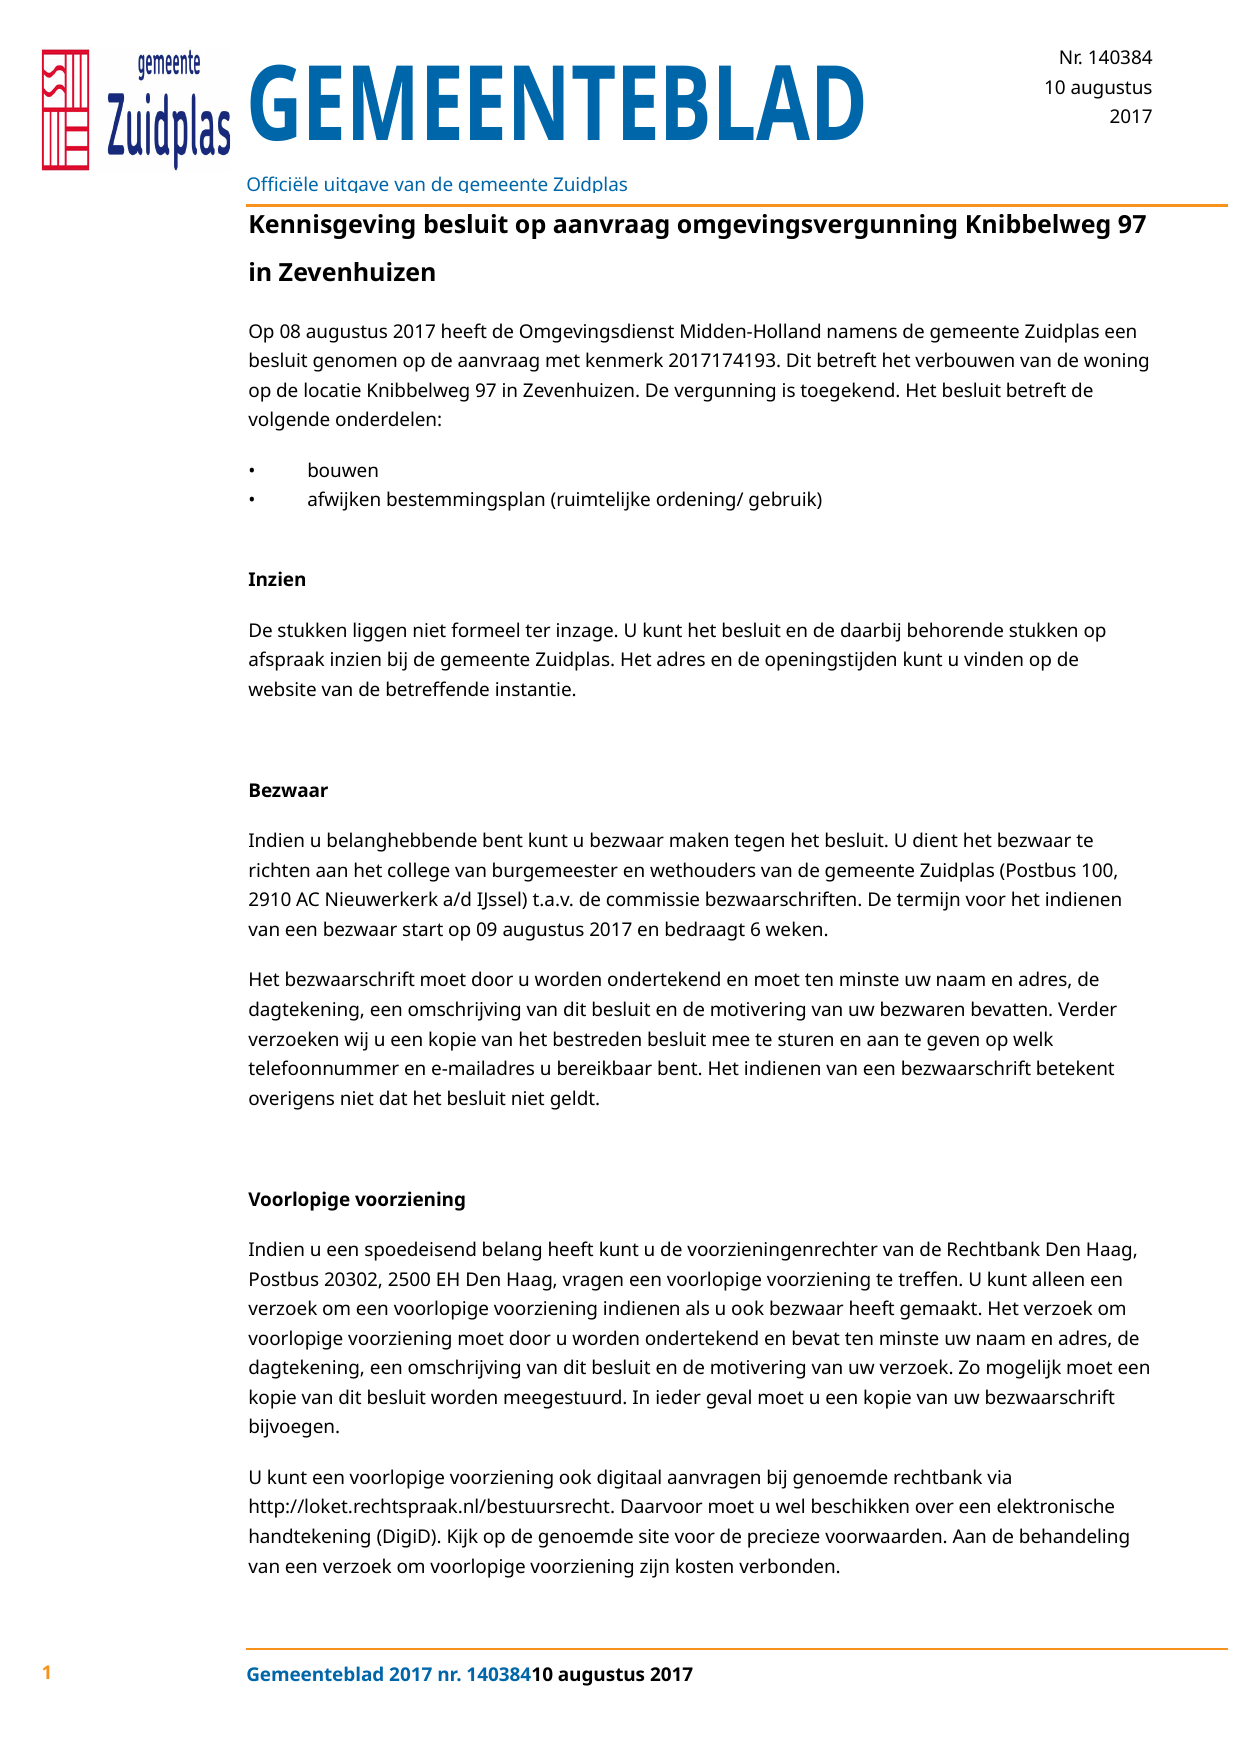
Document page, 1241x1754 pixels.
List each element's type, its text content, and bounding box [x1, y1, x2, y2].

text Kennisgeving besluit op aanvraag omgevingsvergunning Knibbelweg 97 in Zevenhuizen [248, 207, 1152, 288]
text U kunt een voorlopige voorziening ook digitaal aanvragen bij genoemde rechtbank via http://loket.rechtspraak.nl/bestuursrecht. Daarvoor moet u wel beschikken over een elektronische handtekening (DigiD). Kijk op de genoemde site voor de precieze voorwaarden. Aan de behandeling van een verzoek om voorlopige voorziening zijn kosten verbonden. [248, 1464, 1152, 1579]
text Indien u een spoedeisend belang heeft kunt u de voorzieningenrechter van de Rechtbank Den Haag, Postbus 20302, 2500 EH Den Haag, vragen een voorlopige voorziening te treffen. U kunt alleen een verzoek om een voorlopige voorziening indienen als u ook bezwaar heeft gemaakt. Het verzoek om voorlopige voorziening moet door u worden ondertekend en bevat ten minste uw naam en adres, de dagtekening, een omschrijving van dit besluit en de motivering van uw verzoek. Zo mogelijk moet een kopie van dit besluit worden meegestuurd. In ieder geval moet u een kopie van uw bezwaarschrift bijvoegen. [248, 1236, 1152, 1439]
list bouwen [248, 457, 1152, 483]
text Op 08 augustus 2017 heeft de Omgevingsdienst Midden-Holland namens de gemeente Zuidplas een besluit genomen op de aanvraag met kenmerk 2017174193. Dit betreft het verbouwen van de woning op de locatie Knibbelweg 97 in Zevenhuizen. De vergunning is toegekend. Het besluit betreft de volgende onderdelen: [248, 318, 1152, 432]
picture [41, 47, 231, 172]
text Inzien [248, 567, 1152, 592]
text Bezwaar [248, 777, 1152, 803]
text Het bezwaarschrift moet door u worden ondertekend en moet ten minste uw naam en adres, de dagtekening, een omschrijving van dit besluit en de motivering van uw bezwaren bevatten. Verder verzoeken wij u een kopie van het bestreden besluit mee te sturen en aan te geven op welk telefoonnummer en e-mailadres u bereikbaar bent. Het indienen van een bezwaarschrift betekent overigens niet dat het besluit niet geldt. [248, 967, 1152, 1111]
text De stukken liggen niet formeel ter inzage. U kunt het besluit en de daarbij behorende stukken op afspraak inzien bij de gemeente Zuidplas. Het adres en de openingstijden kunt u vinden op de website van de betreffende instantie. [248, 617, 1152, 702]
list afwijken bestemmingsplan (ruimtelijke ordening/ gebruik) [248, 487, 1152, 512]
text Voorlopige voorziening [248, 1186, 1152, 1212]
text Indien u belanghebbende bent kunt u bezwaar maken tegen het besluit. U dient het bezwaar te richten aan het college van burgemeester en wethouders van de gemeente Zuidplas (Postbus 100, 2910 AC Nieuwerkerk a/d IJssel) t.a.v. de commissie bezwaarschriften. De termijn voor het indienen van een bezwaar start op 09 augustus 2017 en bedraagt 6 weken. [248, 827, 1152, 942]
